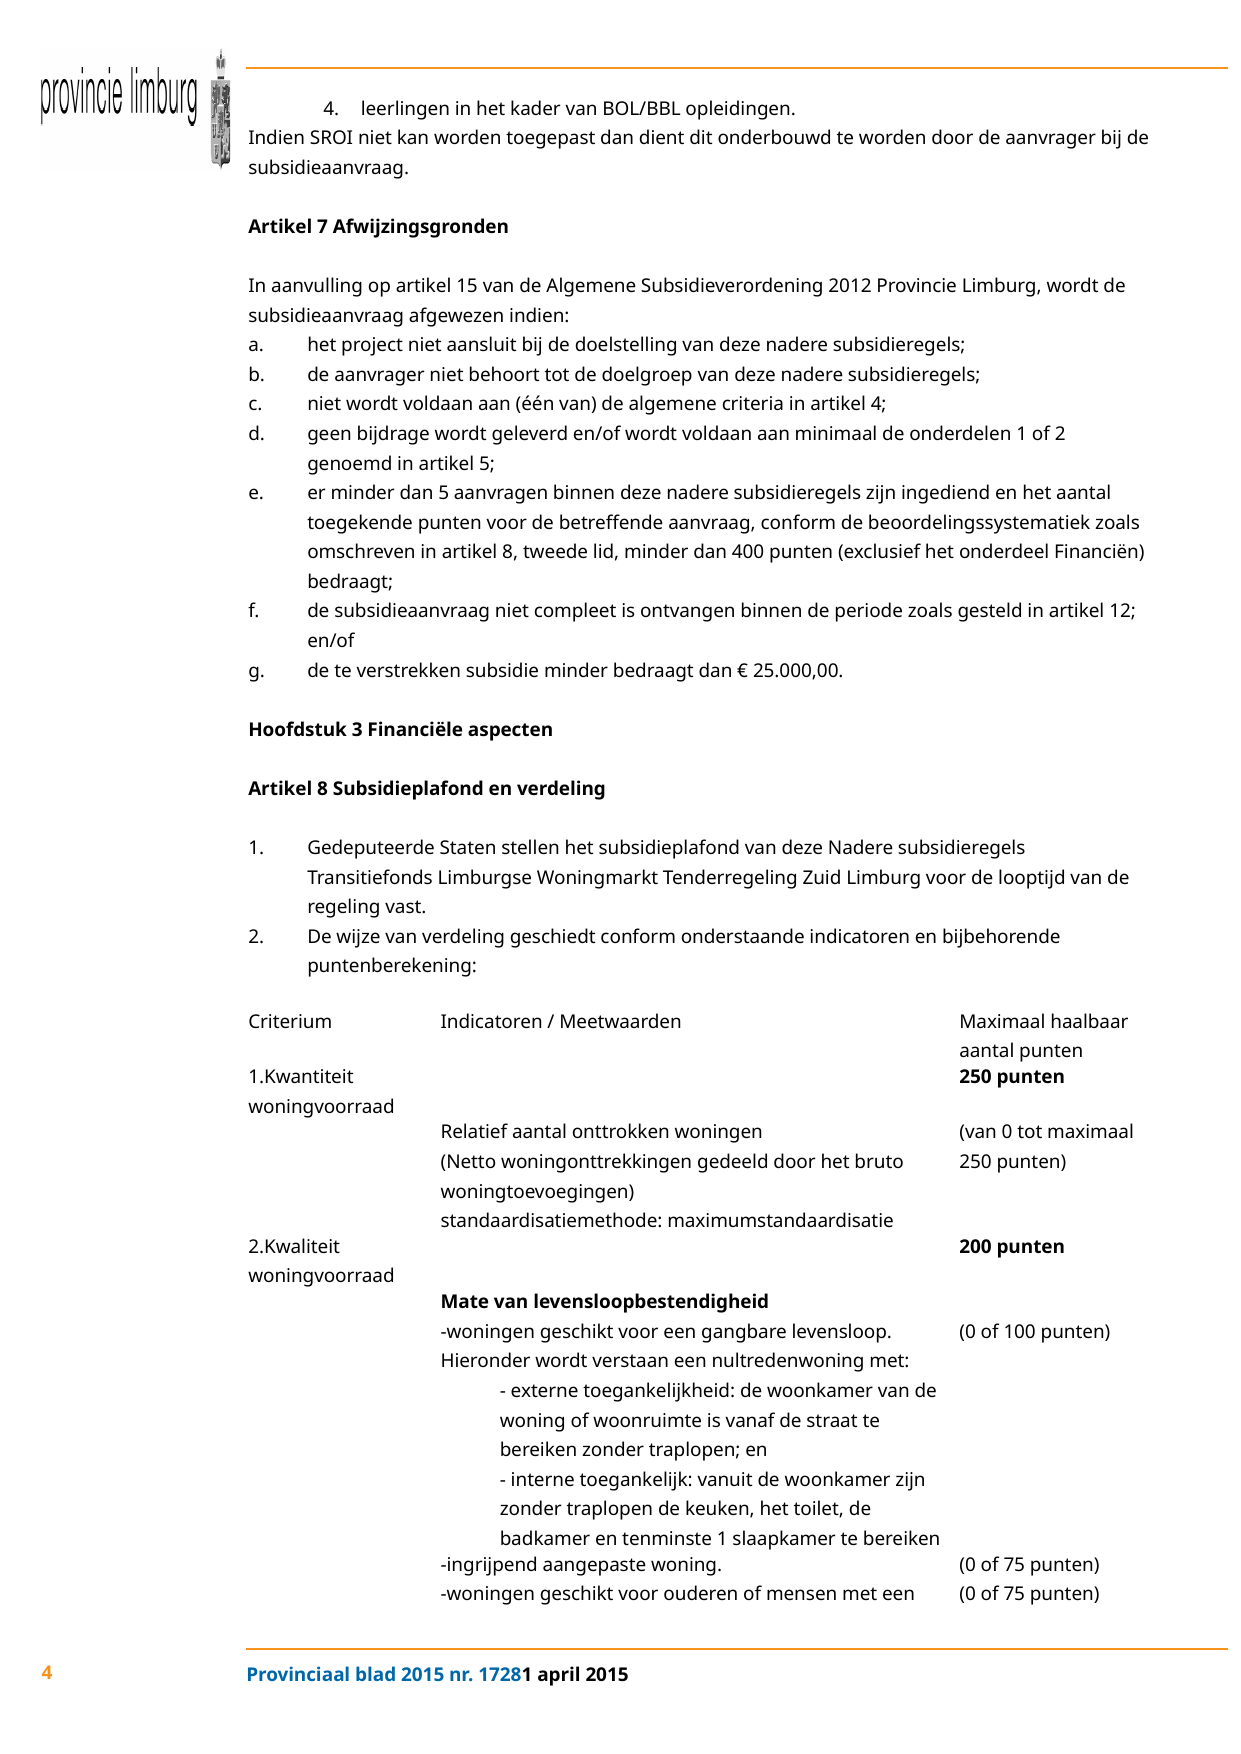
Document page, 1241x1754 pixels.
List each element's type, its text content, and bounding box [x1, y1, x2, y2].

text Hoofdstuk 3 Financiële aspecten [248, 716, 1152, 742]
table_header Indicatoren / Meetwaarden [440, 1008, 959, 1063]
table_cell 250 punten [959, 1063, 1152, 1119]
table_cell (van 0 tot maximaal 250 punten) [959, 1119, 1152, 1233]
table_cell [248, 1289, 440, 1551]
text In aanvulling op artikel 15 van de Algemene Subsidieverordening 2012 Provincie Limburg, wordt de subsidieaanvraag afgewezen indien: [248, 272, 1152, 328]
list geen bijdrage wordt geleverd en/of wordt voldaan aan minimaal de onderdelen 1 of 2 genoemd in artikel 5; [248, 420, 1152, 476]
list Gedeputeerde Staten stellen het subsidieplafond van deze Nadere subsidieregels Transitiefonds Limburgse Woningmarkt Tenderregeling Zuid Limburg voor de looptijd van de regeling vast. [248, 834, 1152, 919]
table_cell [440, 1063, 959, 1119]
list er minder dan 5 aanvragen binnen deze nadere subsidieregels zijn ingediend en het aantal toegekende punten voor de betreffende aanvraag, conform de beoordelingssystematiek zoals omschreven in artikel 8, tweede lid, minder dan 400 punten (exclusief het onderdeel Financiën) bedraagt; [248, 479, 1152, 594]
table_header Maximaal haalbaar aantal punten [959, 1008, 1152, 1063]
text Artikel 8 Subsidieplafond en verdeling [248, 775, 1152, 801]
list niet wordt voldaan aan (één van) de algemene criteria in artikel 4; [248, 391, 1152, 416]
table_cell (0 of 100 punten) [959, 1289, 1152, 1551]
table_cell [248, 1119, 440, 1233]
list de aanvrager niet behoort tot de doelgroep van deze nadere subsidieregels; [248, 361, 1152, 387]
table_cell Mate van levensloopbestendigheid -woningen geschikt voor een gangbare levensloop. Hieronder wordt verstaan een nultredenwoning met: - externe toegankelijkheid: de woonkamer van de woning of woonruimte is vanaf de straat te bereiken zonder traplopen; en - interne toegankelijk: vanuit de woonkamer zijn zonder traplopen de keuken, het toilet, de badkamer en tenminste 1 slaapkamer te bereiken [440, 1289, 959, 1551]
table_cell 2.Kwaliteit woningvoorraad [248, 1233, 440, 1288]
table_cell -ingrijpend aangepaste woning. -woningen geschikt voor ouderen of mensen met een [440, 1551, 959, 1606]
table_cell [248, 1551, 440, 1606]
text Artikel 7 Afwijzingsgronden [248, 213, 1152, 239]
table_header Criterium [248, 1008, 440, 1063]
table_cell (0 of 75 punten) (0 of 75 punten) [959, 1551, 1152, 1606]
list De wijze van verdeling geschiedt conform onderstaande indicatoren en bijbehorende puntenberekening: [248, 923, 1152, 978]
list het project niet aansluit bij de doelstelling van deze nadere subsidieregels; [248, 331, 1152, 357]
table_cell [440, 1233, 959, 1288]
table_cell 200 punten [959, 1233, 1152, 1288]
text Indien SROI niet kan worden toegepast dan dient dit onderbouwd te worden door de aanvrager bij de subsidieaanvraag. [248, 124, 1152, 180]
list de subsidieaanvraag niet compleet is ontvangen binnen de periode zoals gesteld in artikel 12; en/of [248, 598, 1152, 653]
list leerlingen in het kader van BOL/BBL opleidingen. [323, 95, 1152, 121]
table_cell 1.Kwantiteit woningvoorraad [248, 1063, 440, 1119]
picture [41, 47, 231, 172]
table_cell Relatief aantal onttrokken woningen (Netto woningonttrekkingen gedeeld door het bruto woningtoevoegingen) standaardisatiemethode: maximumstandaardisatie [440, 1119, 959, 1233]
list de te verstrekken subsidie minder bedraagt dan € 25.000,00. [248, 657, 1152, 683]
